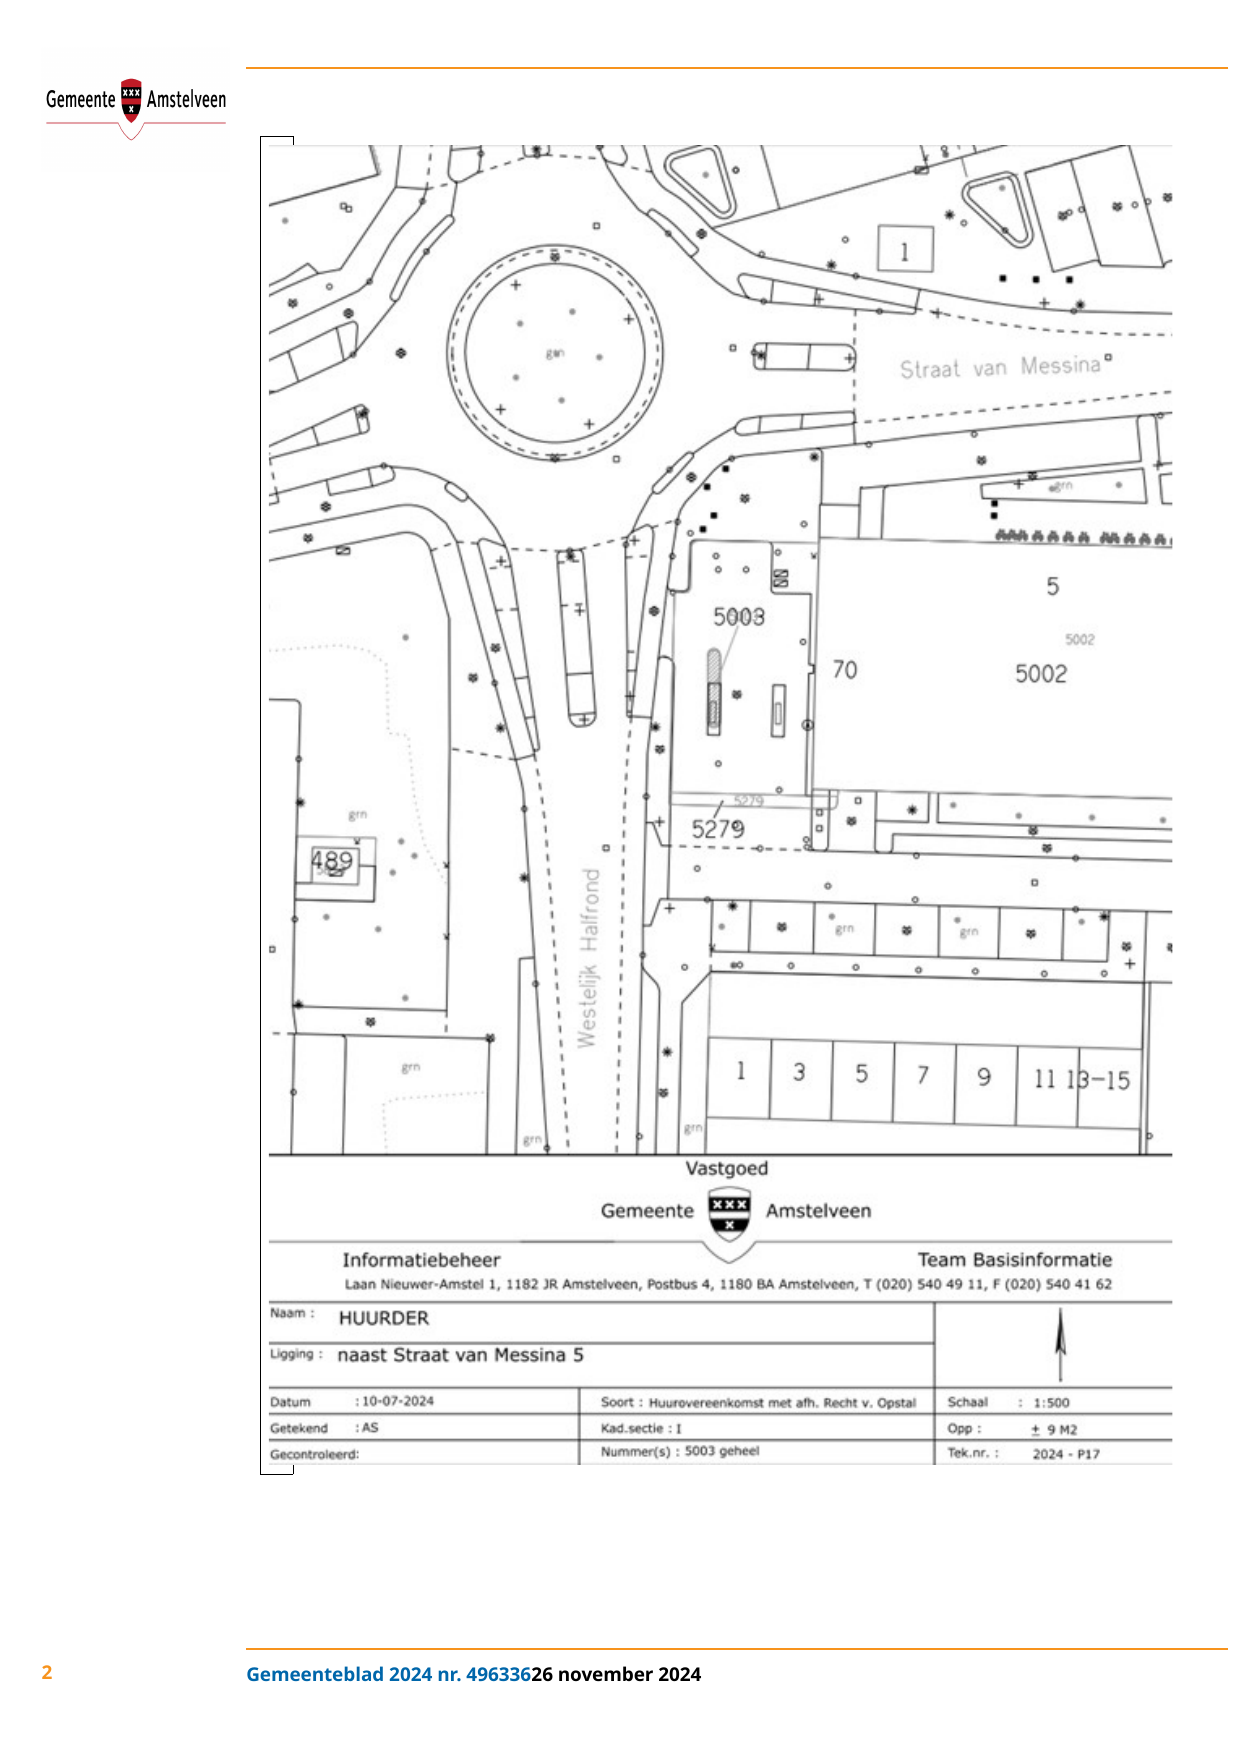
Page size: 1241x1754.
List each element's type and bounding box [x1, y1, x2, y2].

picture [41, 47, 231, 172]
picture [268, 145, 1173, 1465]
